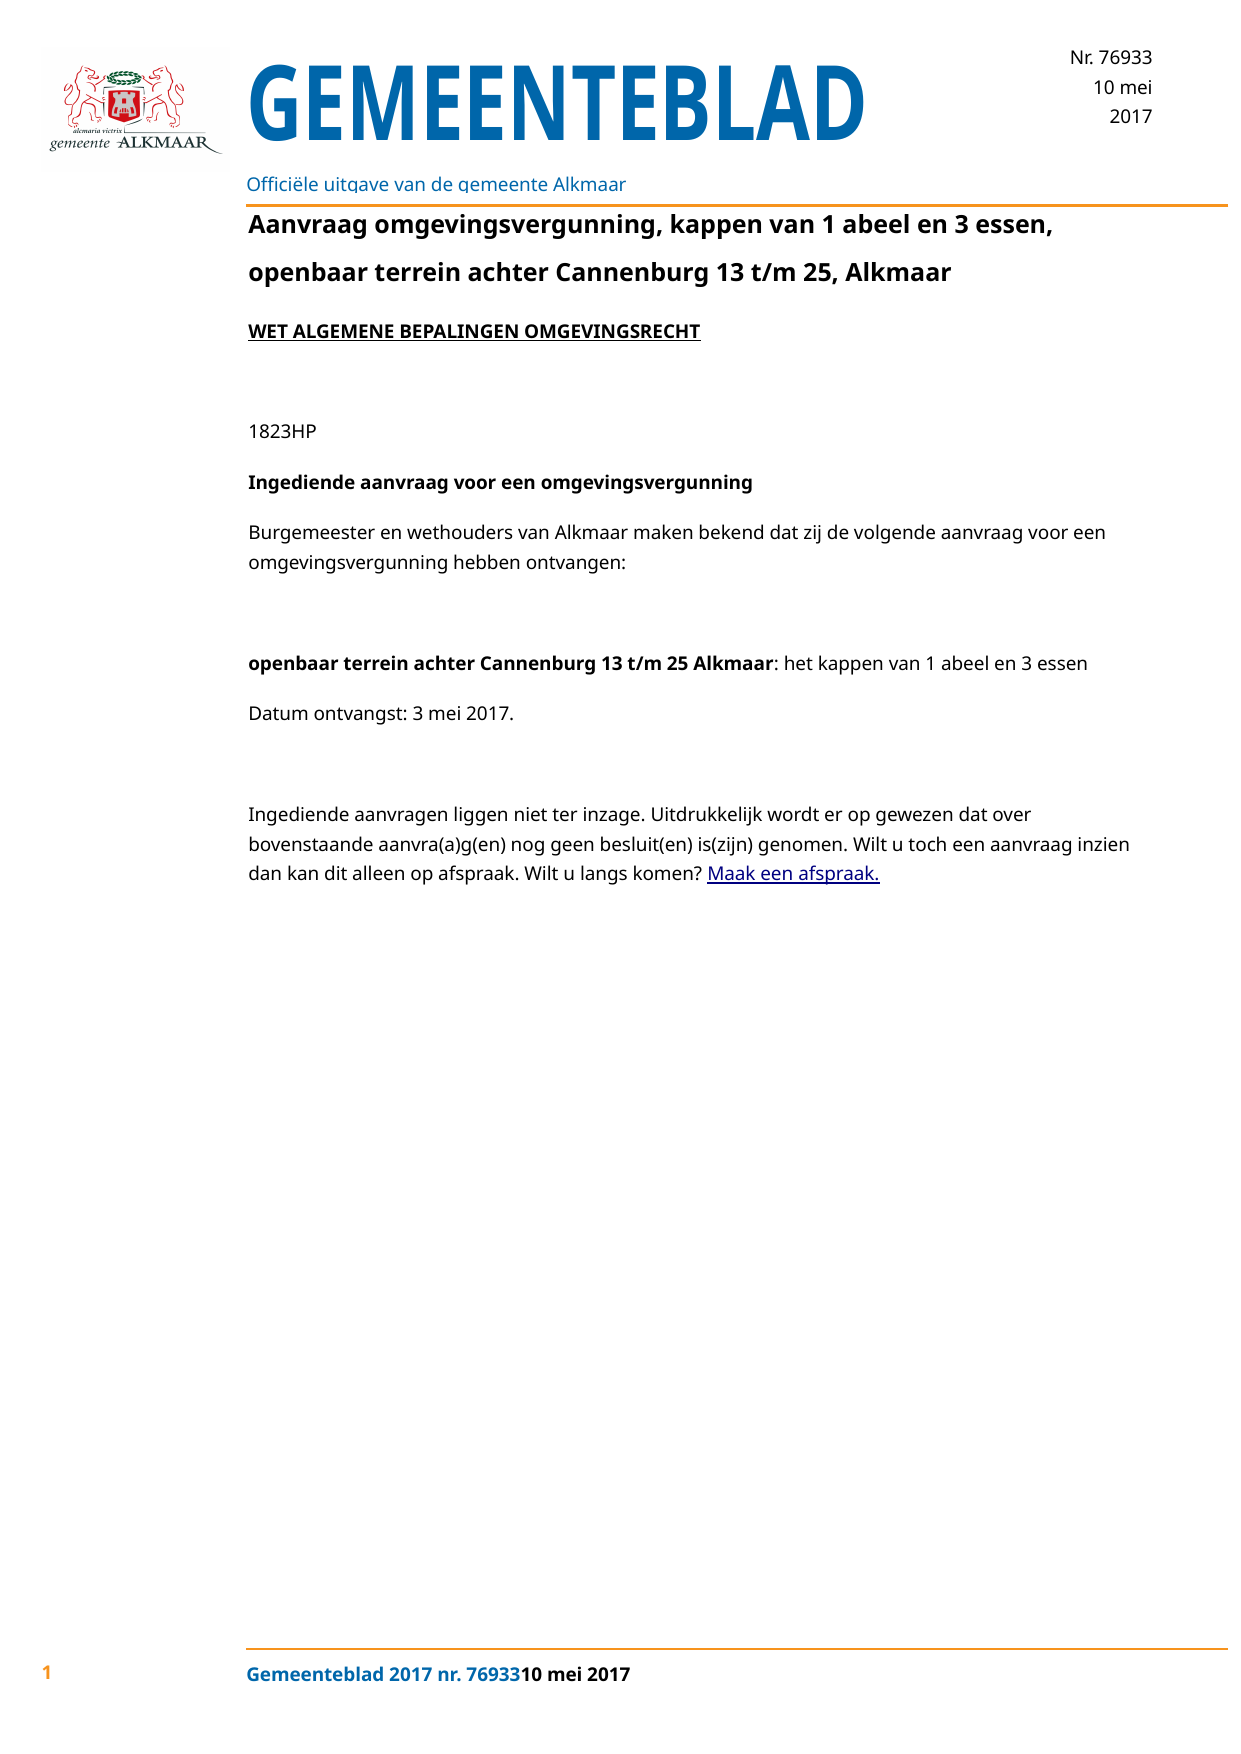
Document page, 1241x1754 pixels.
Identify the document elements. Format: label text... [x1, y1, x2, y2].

text WET ALGEMENE BEPALINGEN OMGEVINGSRECHT [248, 318, 1152, 344]
text Ingediende aanvraag voor een omgevingsvergunning [248, 469, 1152, 495]
picture [41, 47, 231, 172]
text Datum ontvangst: 3 mei 2017. [248, 700, 1152, 726]
text Burgemeester en wethouders van Alkmaar maken bekend dat zij de volgende aanvraag voor een omgevingsvergunning hebben ontvangen: [248, 519, 1152, 575]
text openbaar terrein achter Cannenburg 13 t/m 25 Alkmaar: het kappen van 1 abeel en 3 essen [248, 650, 1152, 676]
text Ingediende aanvragen liggen niet ter inzage. Uitdrukkelijk wordt er op gewezen dat over bovenstaande aanvra(a)g(en) nog geen besluit(en) is(zijn) genomen. Wilt u toch een aanvraag inzien dan kan dit alleen op afspraak. Wilt u langs komen? Maak een afspraak. [248, 801, 1152, 886]
text 1823HP [248, 419, 1152, 444]
text Aanvraag omgevingsvergunning, kappen van 1 abeel en 3 essen, openbaar terrein achter Cannenburg 13 t/m 25, Alkmaar [248, 207, 1152, 288]
